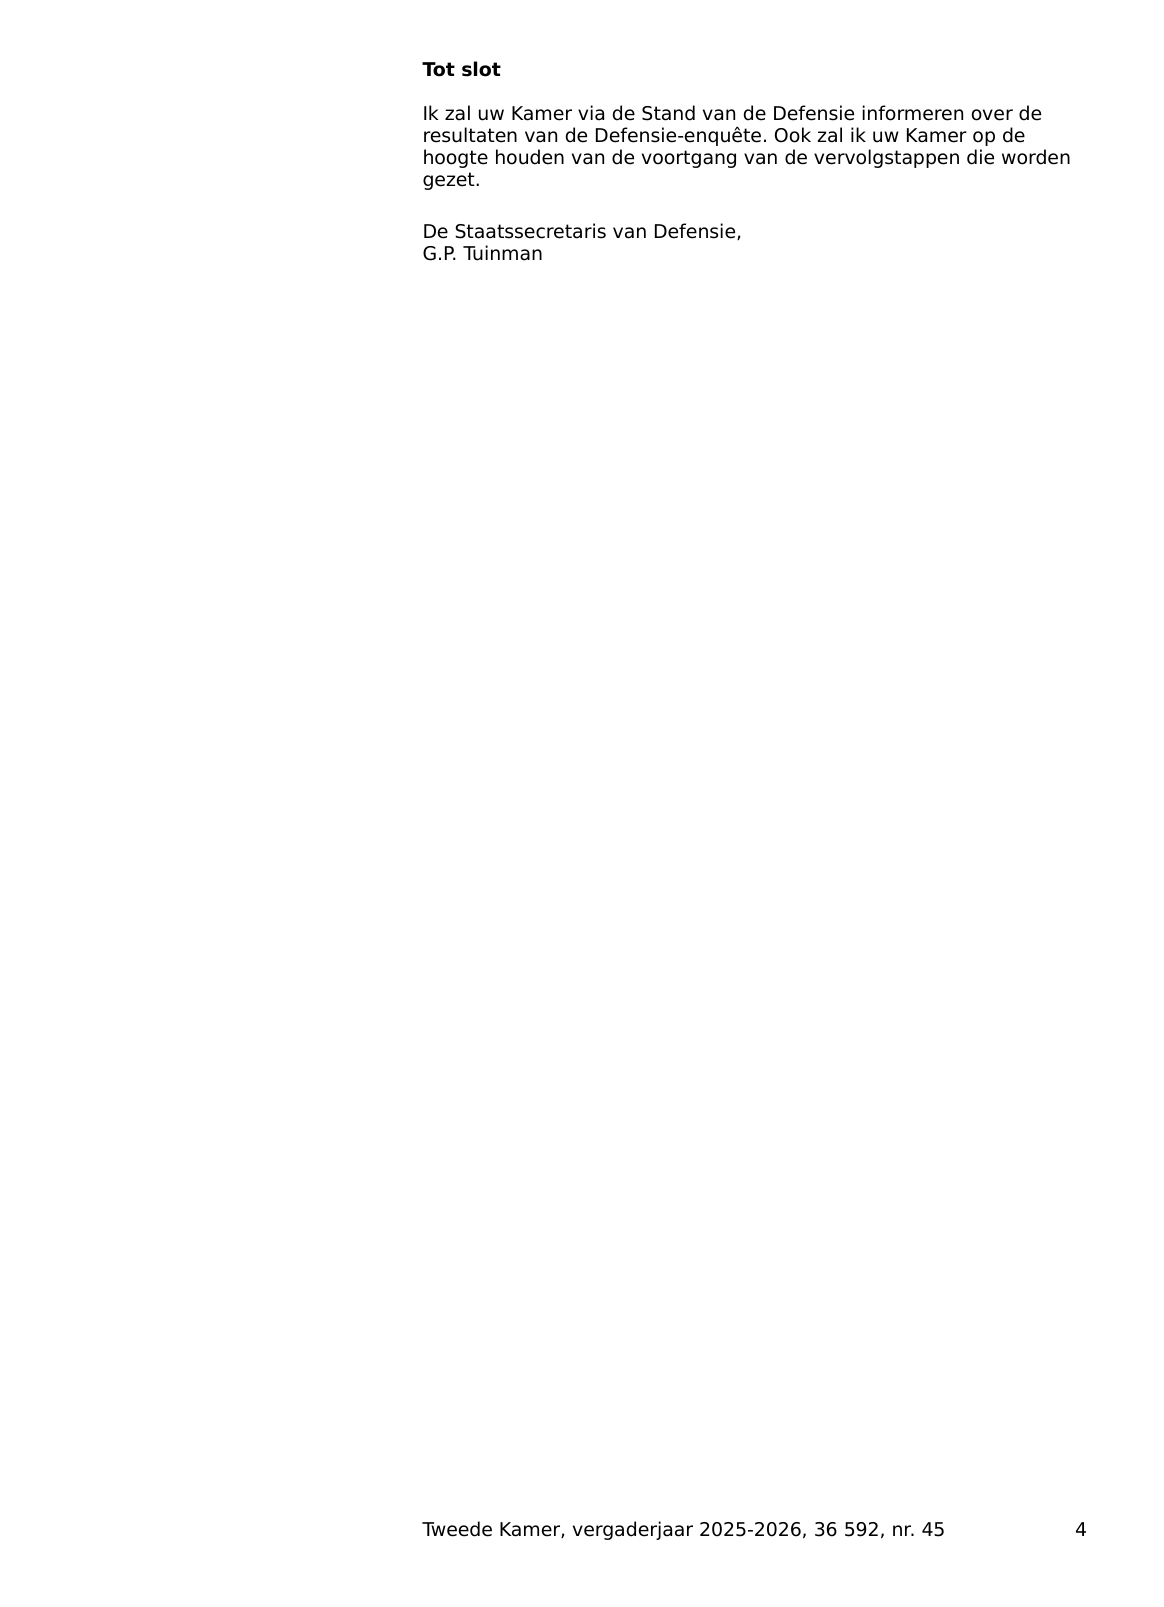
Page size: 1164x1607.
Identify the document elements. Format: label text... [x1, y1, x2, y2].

subtitle Tot slot [422, 59, 1087, 81]
text Ik zal uw Kamer via de Stand van de Defensie informeren over de resultaten van de Defensie-enquête. Ook zal ik uw Kamer op de hoogte houden van de voortgang van de vervolgstappen die worden gezet. [422, 103, 1087, 191]
text De Staatssecretaris van Defensie, G.P. Tuinman [422, 221, 1087, 265]
